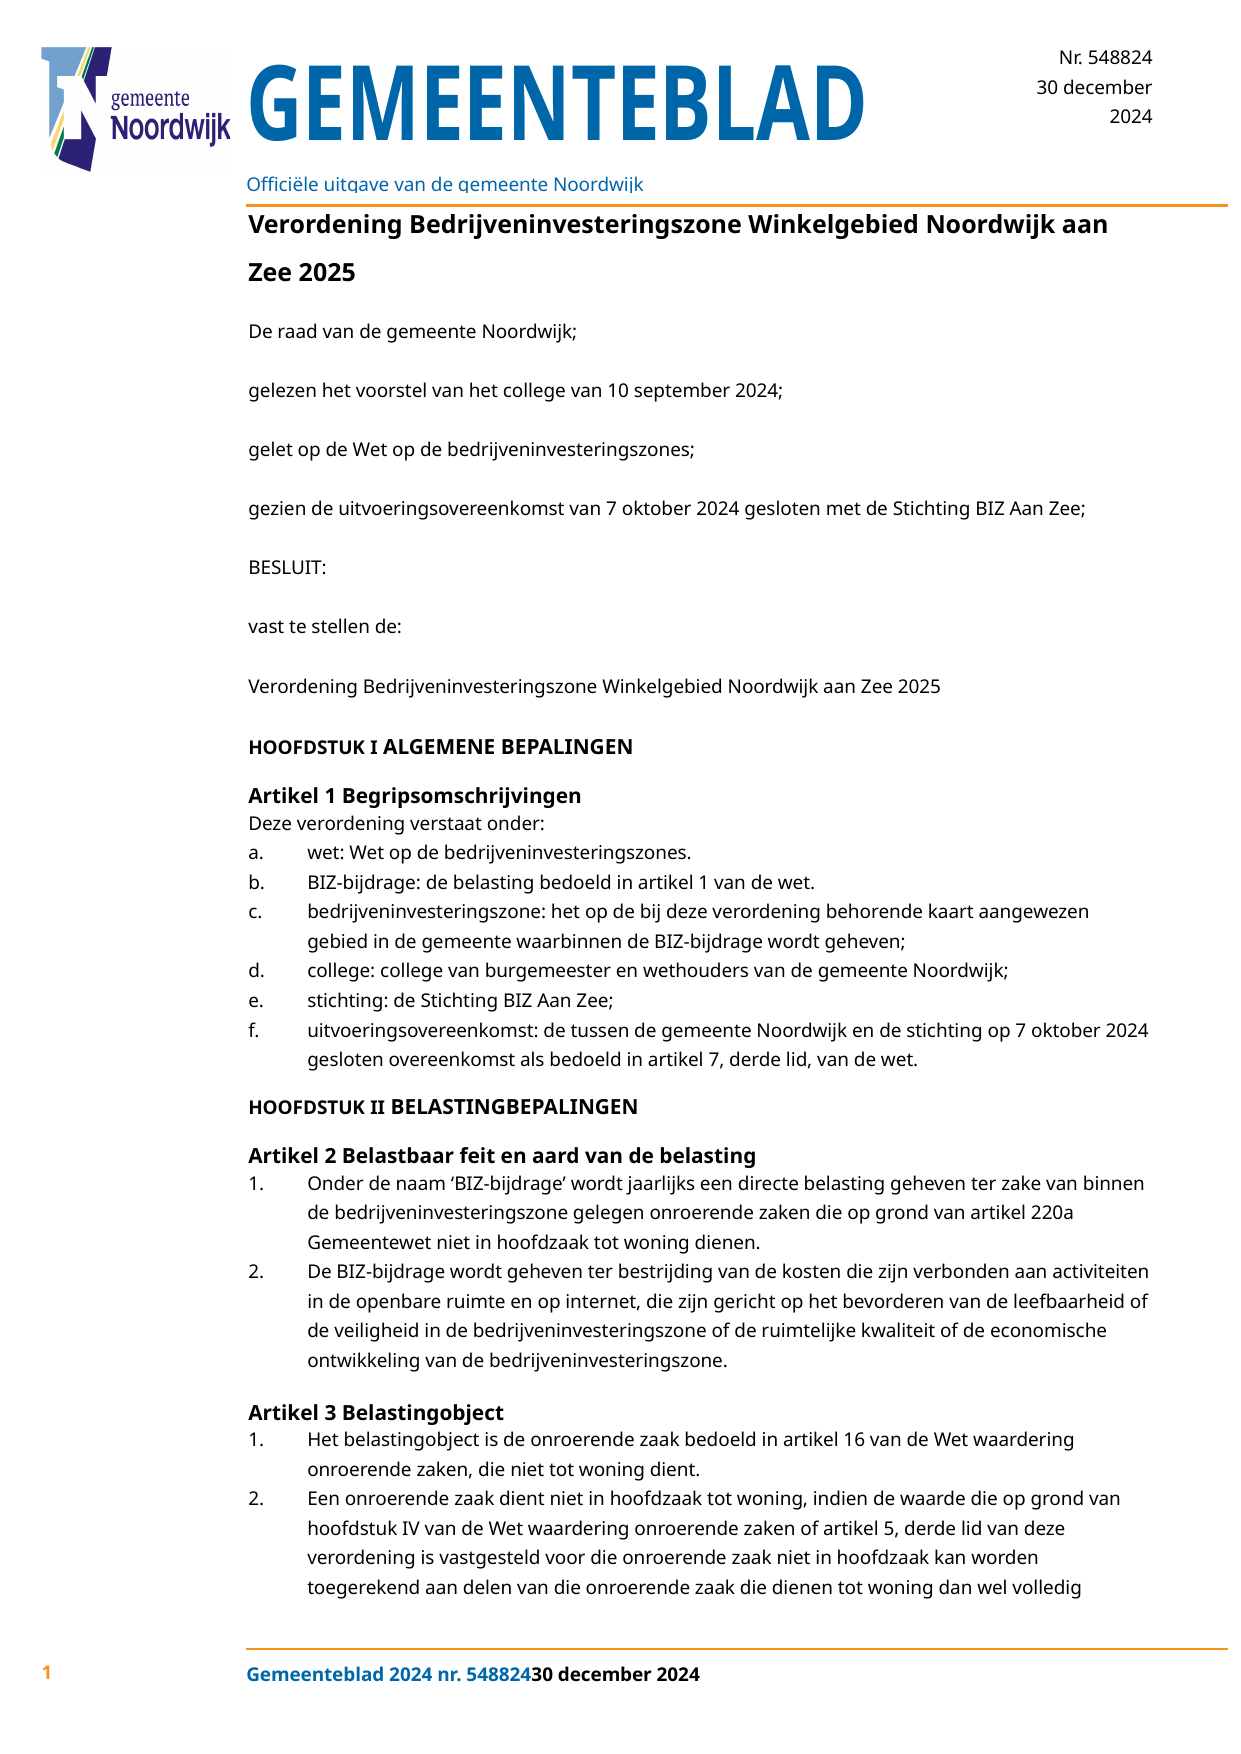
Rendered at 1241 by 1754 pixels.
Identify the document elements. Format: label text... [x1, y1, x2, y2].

list wet: Wet op de bedrijveninvesteringszones. [248, 839, 1152, 865]
text gezien de uitvoeringsovereenkomst van 7 oktober 2024 gesloten met de Stichting BIZ Aan Zee; [248, 495, 1152, 521]
text Artikel 2 Belastbaar feit en aard van de belasting [248, 1141, 1152, 1170]
text gelezen het voorstel van het college van 10 september 2024; [248, 377, 1152, 403]
text Verordening Bedrijveninvesteringszone Winkelgebied Noordwijk aan Zee 2025 [248, 207, 1152, 288]
text gelet op de Wet op de bedrijveninvesteringszones; [248, 436, 1152, 462]
list bedrijveninvesteringszone: het op de bij deze verordening behorende kaart aangewezen gebied in de gemeente waarbinnen de BIZ-bijdrage wordt geheven; [248, 898, 1152, 954]
list De BIZ-bijdrage wordt geheven ter bestrijding van de kosten die zijn verbonden aan activiteiten in de openbare ruimte en op internet, die zijn gericht op het bevorderen van de leefbaarheid of de veiligheid in de bedrijveninvesteringszone of de ruimtelijke kwaliteit of de economische ontwikkeling van de bedrijveninvesteringszone. [248, 1258, 1152, 1373]
text vast te stellen de: [248, 614, 1152, 639]
list Een onroerende zaak dient niet in hoofdzaak tot woning, indien de waarde die op grond van hoofdstuk IV van de Wet waardering onroerende zaken of artikel 5, derde lid van deze verordening is vastgesteld voor die onroerende zaak niet in hoofdzaak kan worden toegerekend aan delen van die onroerende zaak die dienen tot woning dan wel volledig [248, 1485, 1152, 1600]
text HOOFDSTUK II BELASTINGBEPALINGEN [248, 1092, 1152, 1121]
list college: college van burgemeester en wethouders van de gemeente Noordwijk; [248, 958, 1152, 983]
text De raad van de gemeente Noordwijk; [248, 318, 1152, 344]
text Deze verordening verstaat onder: [248, 810, 1152, 836]
picture [41, 47, 231, 172]
text Artikel 1 Begripsomschrijvingen [248, 781, 1152, 810]
text HOOFDSTUK I ALGEMENE BEPALINGEN [248, 732, 1152, 761]
text BESLUIT: [248, 554, 1152, 580]
list Het belastingobject is de onroerende zaak bedoeld in artikel 16 van de Wet waardering onroerende zaken, die niet tot woning dient. [248, 1426, 1152, 1481]
list uitvoeringsovereenkomst: de tussen de gemeente Noordwijk en de stichting op 7 oktober 2024 gesloten overeenkomst als bedoeld in artikel 7, derde lid, van de wet. [248, 1017, 1152, 1072]
list Onder de naam ‘BIZ-bijdrage’ wordt jaarlijks een directe belasting geheven ter zake van binnen de bedrijveninvesteringszone gelegen onroerende zaken die op grond van artikel 220a Gemeentewet niet in hoofdzaak tot woning dienen. [248, 1170, 1152, 1255]
list stichting: de Stichting BIZ Aan Zee; [248, 987, 1152, 1013]
list BIZ-bijdrage: de belasting bedoeld in artikel 1 van de wet. [248, 869, 1152, 895]
text Verordening Bedrijveninvesteringszone Winkelgebied Noordwijk aan Zee 2025 [248, 673, 1152, 699]
text Artikel 3 Belastingobject [248, 1398, 1152, 1426]
